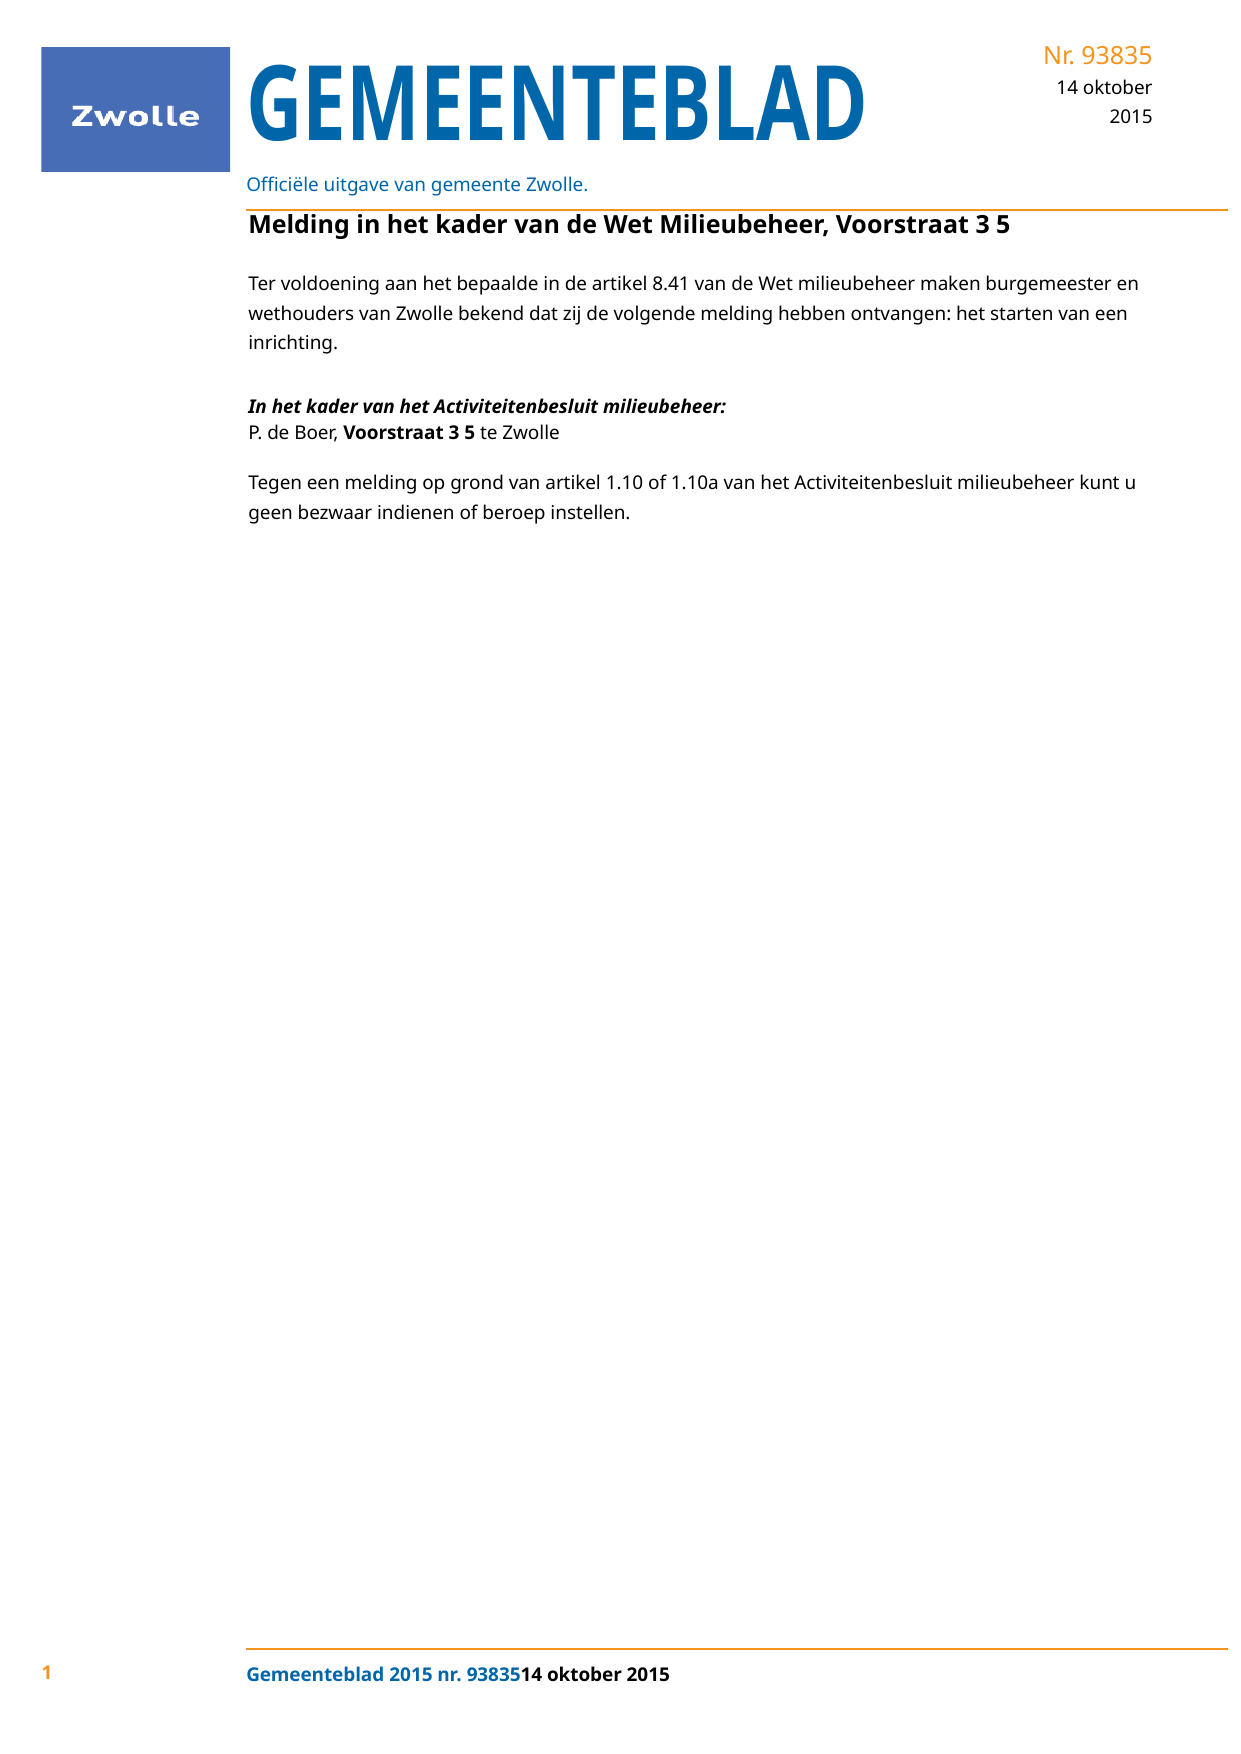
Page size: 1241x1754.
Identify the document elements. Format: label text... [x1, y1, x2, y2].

text In het kader van het Activiteitenbesluit milieubeheer: [248, 393, 1152, 419]
text P. de Boer, Voorstraat 3 5 te Zwolle [248, 419, 1152, 445]
text Melding in het kader van de Wet Milieubeheer, Voorstraat 3 5 [248, 211, 1152, 241]
text Ter voldoening aan het bepaalde in de artikel 8.41 van de Wet milieubeheer maken burgemeester en wethouders van Zwolle bekend dat zij de volgende melding hebben ontvangen: het starten van een inrichting. [248, 270, 1152, 355]
text Tegen een melding op grond van artikel 1.10 of 1.10a van het Activiteitenbesluit milieubeheer kunt u geen bezwaar indienen of beroep instellen. [248, 469, 1152, 525]
picture [41, 47, 231, 172]
